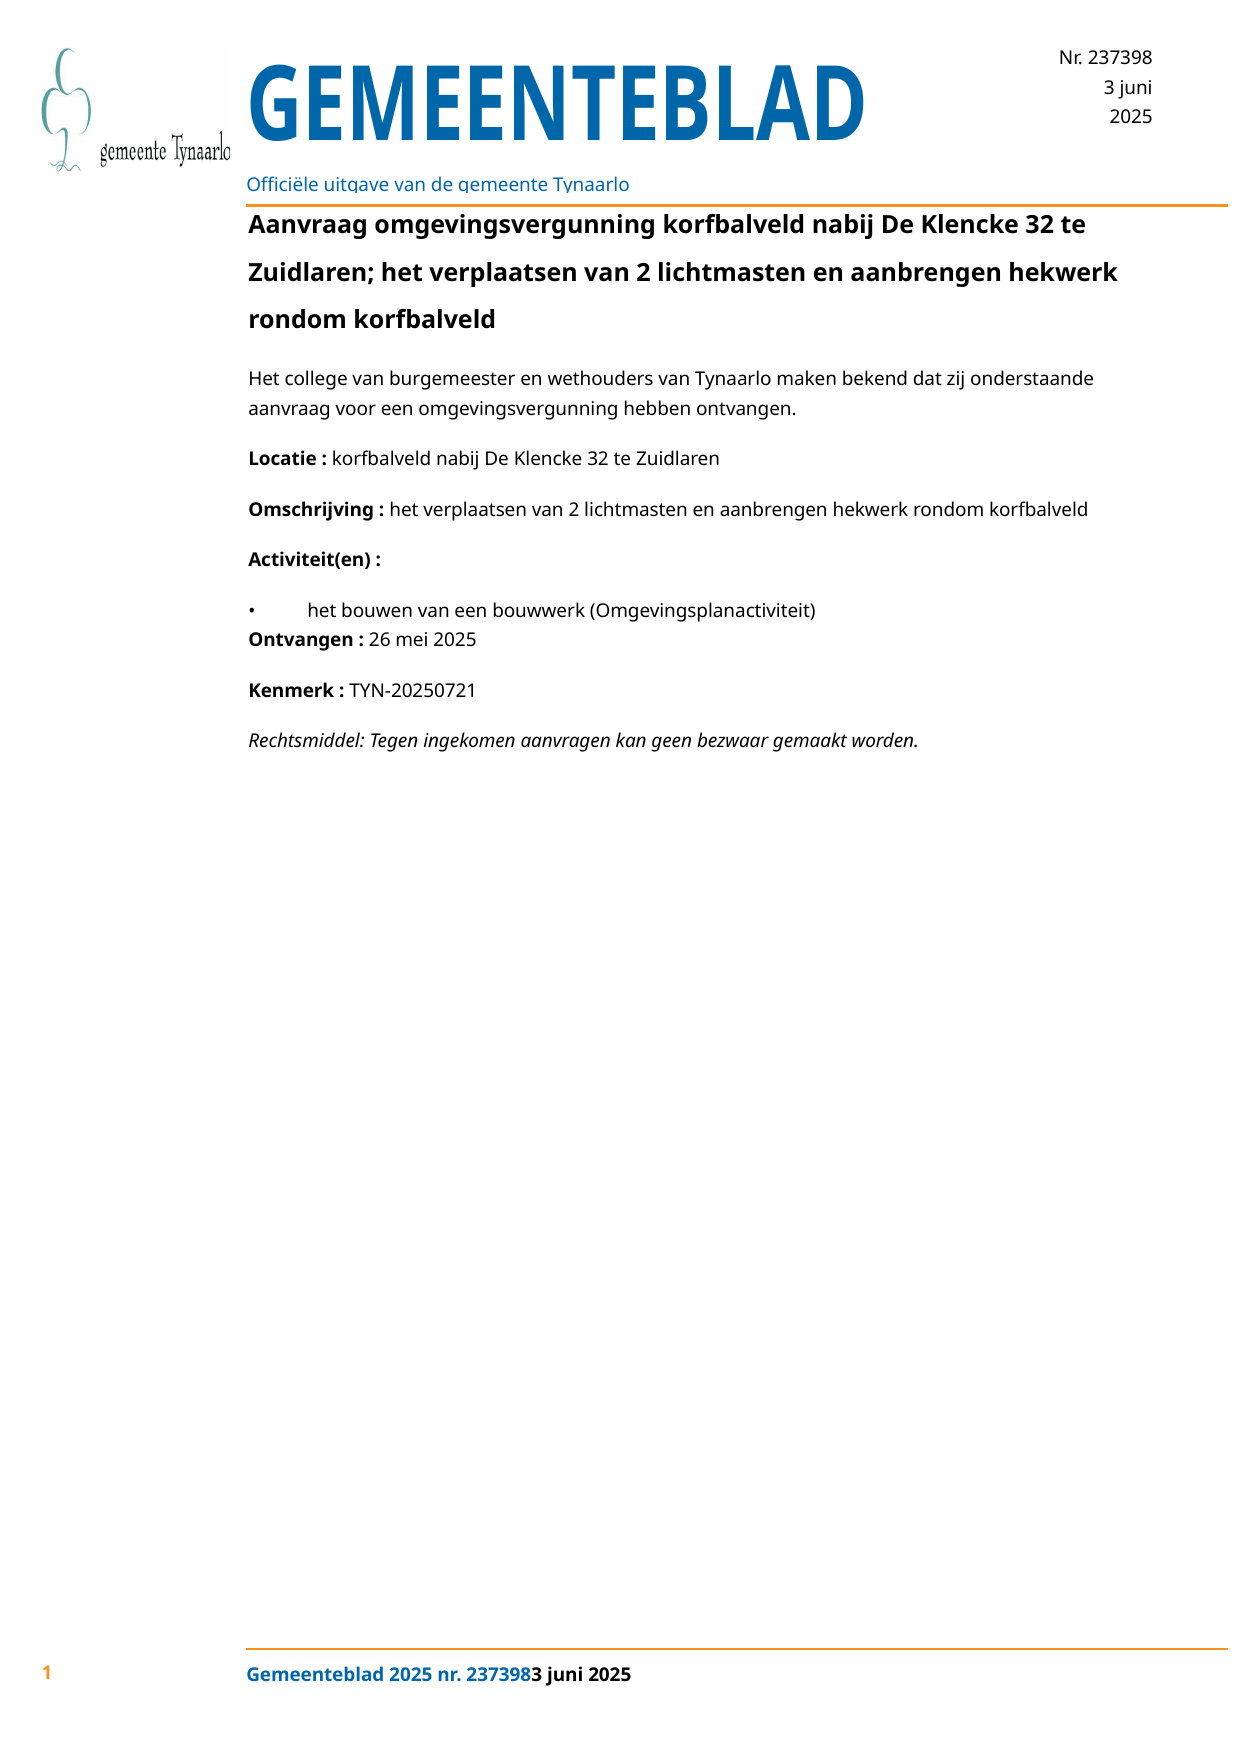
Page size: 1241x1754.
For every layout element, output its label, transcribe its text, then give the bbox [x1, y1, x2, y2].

list het bouwen van een bouwwerk (Omgevingsplanactiviteit) [248, 597, 1152, 622]
text Omschrijving : het verplaatsen van 2 lichtmasten en aanbrengen hekwerk rondom korfbalveld [248, 496, 1152, 522]
text Aanvraag omgevingsvergunning korfbalveld nabij De Klencke 32 te Zuidlaren; het verplaatsen van 2 lichtmasten en aanbrengen hekwerk rondom korfbalveld [248, 207, 1152, 336]
text Het college van burgemeester en wethouders van Tynaarlo maken bekend dat zij onderstaande aanvraag voor een omgevingsvergunning hebben ontvangen. [248, 366, 1152, 421]
text Kenmerk : TYN-20250721 [248, 677, 1152, 702]
text Activiteit(en) : [248, 546, 1152, 572]
picture [41, 47, 231, 172]
text Ontvangen : 26 mei 2025 [248, 626, 1152, 652]
text Rechtsmiddel: Tegen ingekomen aanvragen kan geen bezwaar gemaakt worden. [248, 727, 1152, 753]
text Locatie : korfbalveld nabij De Klencke 32 te Zuidlaren [248, 446, 1152, 471]
